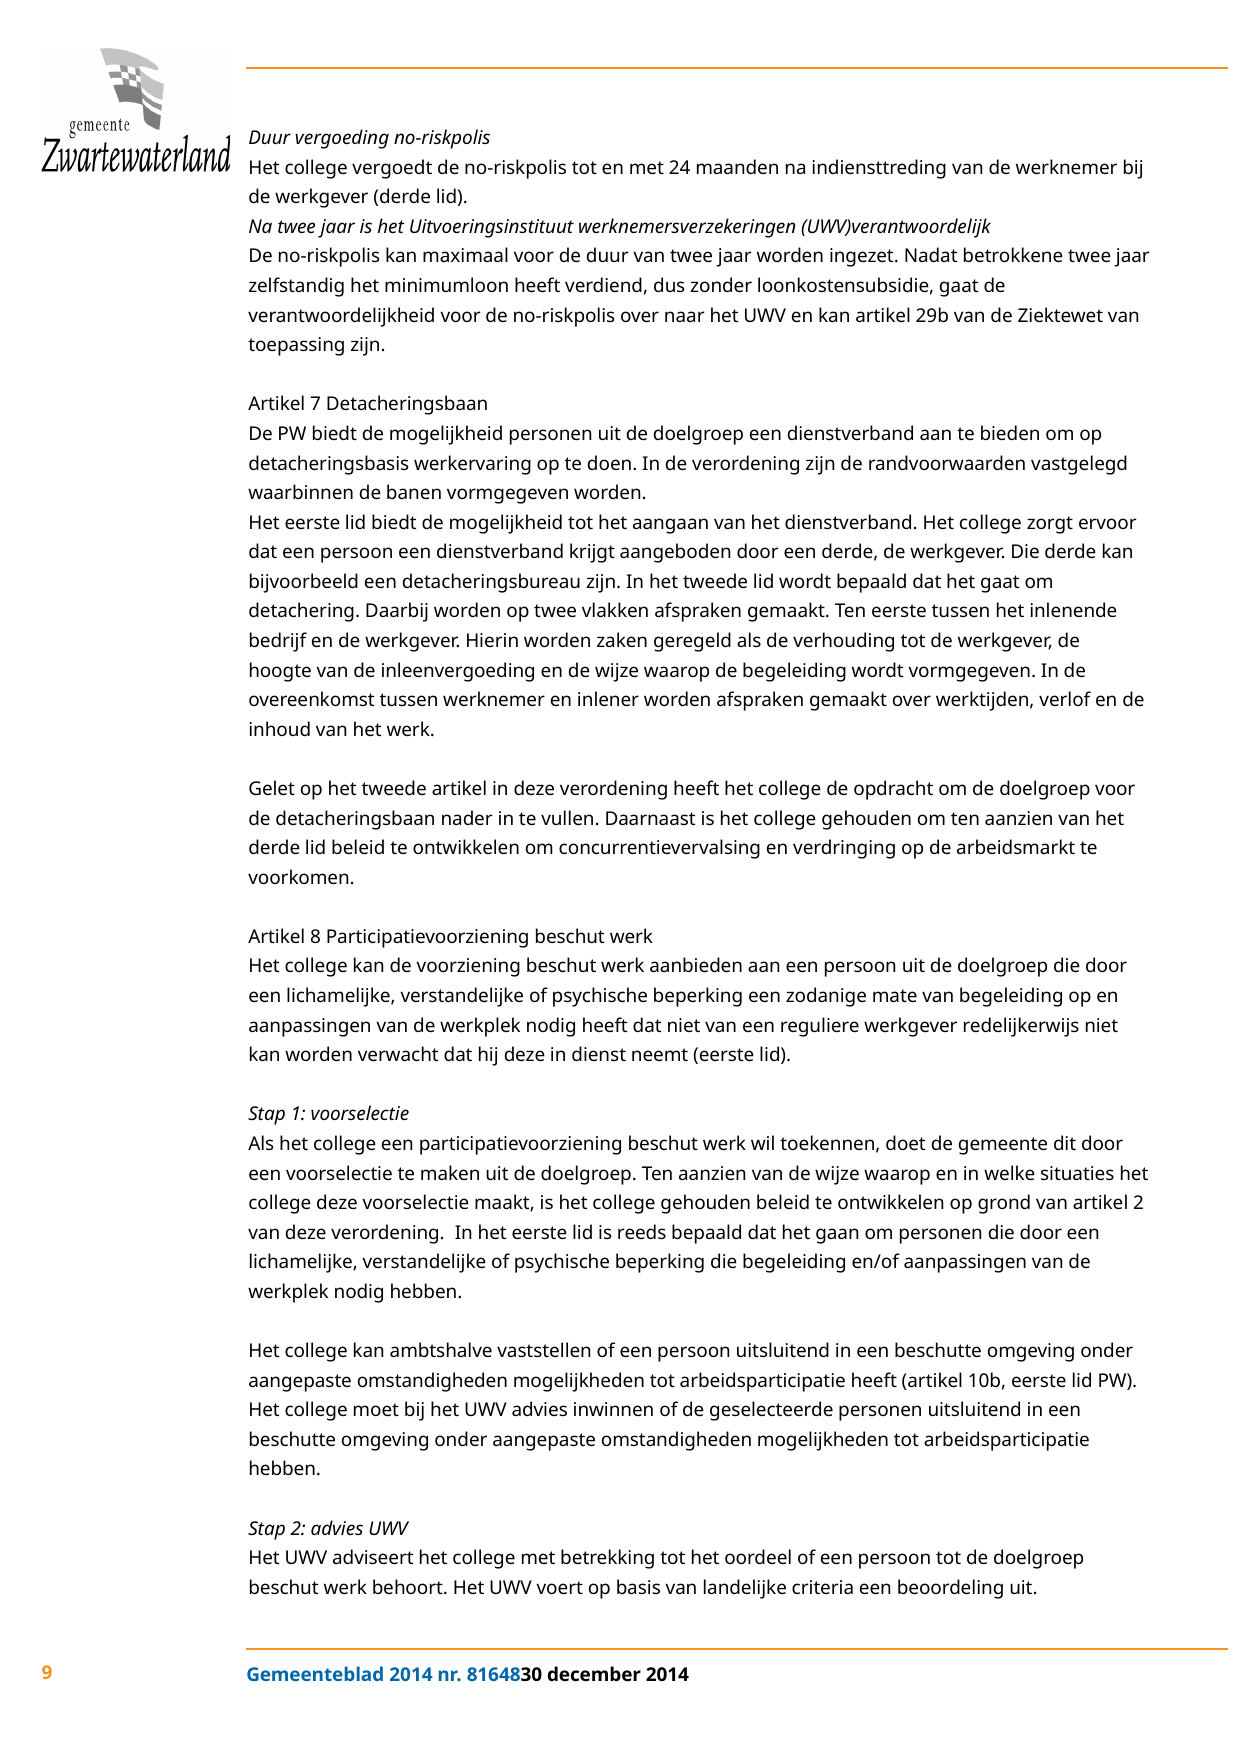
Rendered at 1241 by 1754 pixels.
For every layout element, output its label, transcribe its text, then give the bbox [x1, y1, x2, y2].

text De no-riskpolis kan maximaal voor de duur van twee jaar worden ingezet. Nadat betrokkene twee jaar zelfstandig het minimumloon heeft verdiend, dus zonder loonkostensubsidie, gaat de verantwoordelijkheid voor de no-riskpolis over naar het UWV en kan artikel 29b van de Ziektewet van toepassing zijn. [248, 243, 1152, 357]
text Het college vergoedt de no-riskpolis tot en met 24 maanden na indiensttreding van de werknemer bij de werkgever (derde lid). [248, 154, 1152, 209]
text Het college kan ambtshalve vaststellen of een persoon uitsluitend in een beschutte omgeving onder aangepaste omstandigheden mogelijkheden tot arbeidsparticipatie heeft (artikel 10b, eerste lid PW). Het college moet bij het UWV advies inwinnen of de geselecteerde personen uitsluitend in een beschutte omgeving onder aangepaste omstandigheden mogelijkheden tot arbeidsparticipatie hebben. [248, 1337, 1152, 1481]
picture [41, 47, 231, 172]
text Als het college een participatievoorziening beschut werk wil toekennen, doet de gemeente dit door een voorselectie te maken uit de doelgroep. Ten aanzien van de wijze waarop en in welke situaties het college deze voorselectie maakt, is het college gehouden beleid te ontwikkelen op grond van artikel 2 van deze verordening. In het eerste lid is reeds bepaald dat het gaan om personen die door een lichamelijke, verstandelijke of psychische beperking die begeleiding en/of aanpassingen van de werkplek nodig hebben. [248, 1130, 1152, 1304]
text Het UWV adviseert het college met betrekking tot het oordeel of een persoon tot de doelgroep beschut werk behoort. Het UWV voert op basis van landelijke criteria een beoordeling uit. [248, 1544, 1152, 1600]
text Stap 1: voorselectie [248, 1101, 1152, 1126]
text Duur vergoeding no-riskpolis [248, 124, 1152, 150]
text Na twee jaar is het Uitvoeringsinstituut werknemersverzekeringen (UWV)verantwoordelijk [248, 213, 1152, 239]
text Artikel 8 Participatievoorziening beschut werk [248, 923, 1152, 949]
text De PW biedt de mogelijkheid personen uit de doelgroep een dienstverband aan te bieden om op detacheringsbasis werkervaring op te doen. In de verordening zijn de randvoorwaarden vastgelegd waarbinnen de banen vormgegeven worden. [248, 420, 1152, 505]
text Gelet op het tweede artikel in deze verordening heeft het college de opdracht om de doelgroep voor de detacheringsbaan nader in te vullen. Daarnaast is het college gehouden om ten aanzien van het derde lid beleid te ontwikkelen om concurrentievervalsing en verdringing op de arbeidsmarkt te voorkomen. [248, 775, 1152, 890]
text Stap 2: advies UWV [248, 1515, 1152, 1541]
text Het college kan de voorziening beschut werk aanbieden aan een persoon uit de doelgroep die door een lichamelijke, verstandelijke of psychische beperking een zodanige mate van begeleiding op en aanpassingen van de werkplek nodig heeft dat niet van een reguliere werkgever redelijkerwijs niet kan worden verwacht dat hij deze in dienst neemt (eerste lid). [248, 953, 1152, 1067]
text Het eerste lid biedt de mogelijkheid tot het aangaan van het dienstverband. Het college zorgt ervoor dat een persoon een dienstverband krijgt aangeboden door een derde, de werkgever. Die derde kan bijvoorbeeld een detacheringsbureau zijn. In het tweede lid wordt bepaald dat het gaat om detachering. Daarbij worden op twee vlakken afspraken gemaakt. Ten eerste tussen het inlenende bedrijf en de werkgever. Hierin worden zaken geregeld als de verhouding tot de werkgever, de hoogte van de inleenvergoeding en de wijze waarop de begeleiding wordt vormgegeven. In de overeenkomst tussen werknemer en inlener worden afspraken gemaakt over werktijden, verlof en de inhoud van het werk. [248, 509, 1152, 742]
text Artikel 7 Detacheringsbaan [248, 391, 1152, 416]
